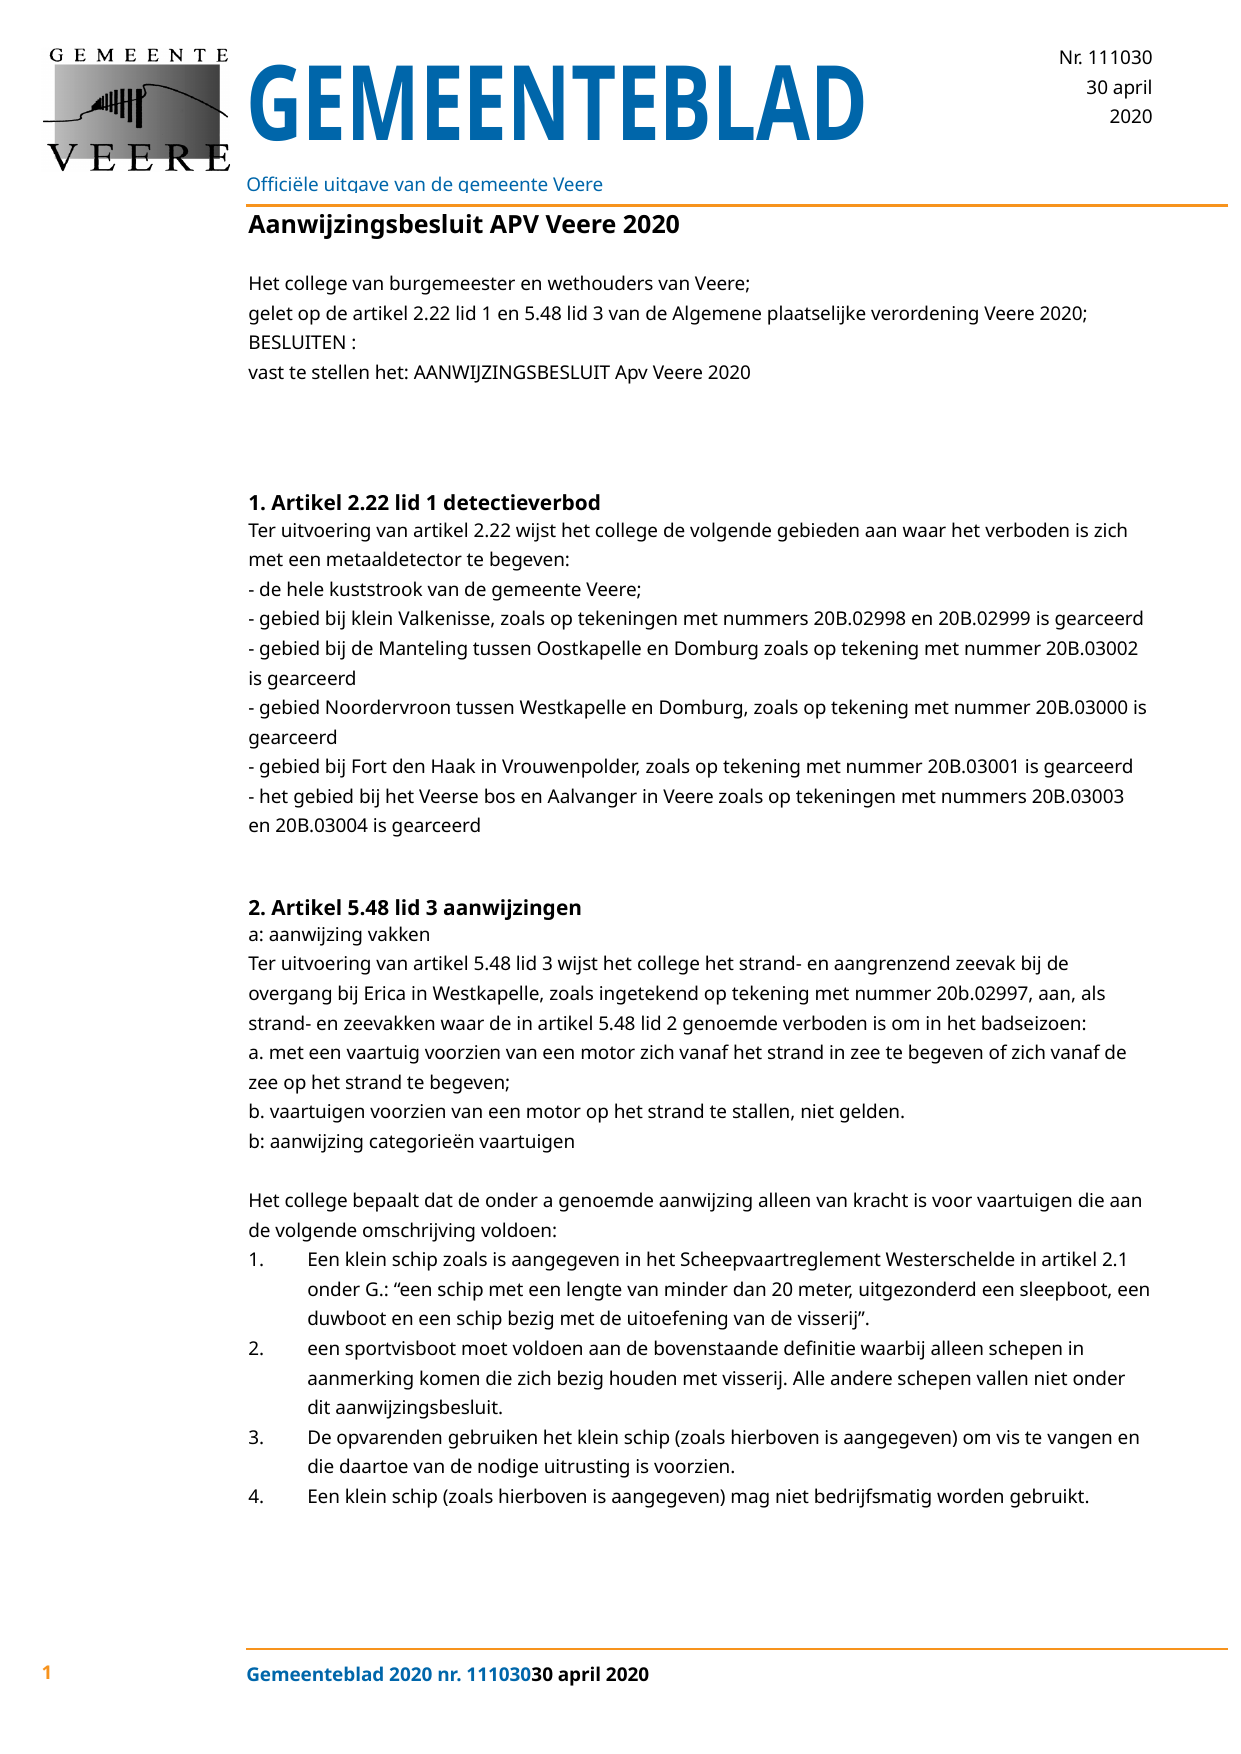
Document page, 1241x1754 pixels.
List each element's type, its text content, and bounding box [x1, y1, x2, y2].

text - gebied bij Fort den Haak in Vrouwenpolder, zoals op tekening met nummer 20B.03001 is gearceerd [248, 753, 1152, 779]
text 1. Artikel 2.22 lid 1 detectieverbod [248, 488, 1152, 517]
text a. met een vaartuig voorzien van een motor zich vanaf het strand in zee te begeven of zich vanaf de zee op het strand te begeven; [248, 1039, 1152, 1095]
text BESLUITEN : [248, 329, 1152, 355]
list Een klein schip zoals is aangegeven in het Scheepvaartreglement Westerschelde in artikel 2.1 onder G.: “een schip met een lengte van minder dan 20 meter, uitgezonderd een sleepboot, een duwboot en een schip bezig met de uitoefening van de visserij”. [248, 1246, 1152, 1331]
text - het gebied bij het Veerse bos en Aalvanger in Veere zoals op tekeningen met nummers 20B.03003 en 20B.03004 is gearceerd [248, 783, 1152, 838]
list een sportvisboot moet voldoen aan de bovenstaande definitie waarbij alleen schepen in aanmerking komen die zich bezig houden met visserij. Alle andere schepen vallen niet onder dit aanwijzingsbesluit. [248, 1335, 1152, 1420]
text - de hele kuststrook van de gemeente Veere; [248, 576, 1152, 602]
text 2. Artikel 5.48 lid 3 aanwijzingen [248, 893, 1152, 921]
picture [41, 47, 231, 172]
text Ter uitvoering van artikel 5.48 lid 3 wijst het college het strand- en aangrenzend zeevak bij de overgang bij Erica in Westkapelle, zoals ingetekend op tekening met nummer 20b.02997, aan, als strand- en zeevakken waar de in artikel 5.48 lid 2 genoemde verboden is om in het badseizoen: [248, 951, 1152, 1036]
text vast te stellen het: AANWIJZINGSBESLUIT Apv Veere 2020 [248, 359, 1152, 385]
text Ter uitvoering van artikel 2.22 wijst het college de volgende gebieden aan waar het verboden is zich met een metaaldetector te begeven: [248, 517, 1152, 572]
text Het college van burgemeester en wethouders van Veere; [248, 270, 1152, 296]
text b: aanwijzing categorieën vaartuigen [248, 1128, 1152, 1154]
text Het college bepaalt dat de onder a genoemde aanwijzing alleen van kracht is voor vaartuigen die aan de volgende omschrijving voldoen: [248, 1187, 1152, 1243]
text - gebied bij de Manteling tussen Oostkapelle en Domburg zoals op tekening met nummer 20B.03002 is gearceerd [248, 635, 1152, 690]
list Een klein schip (zoals hierboven is aangegeven) mag niet bedrijfsmatig worden gebruikt. [248, 1483, 1152, 1509]
text gelet op de artikel 2.22 lid 1 en 5.48 lid 3 van de Algemene plaatselijke verordening Veere 2020; [248, 300, 1152, 326]
list De opvarenden gebruiken het klein schip (zoals hierboven is aangegeven) om vis te vangen en die daartoe van de nodige uitrusting is voorzien. [248, 1424, 1152, 1479]
text - gebied Noordervroon tussen Westkapelle en Domburg, zoals op tekening met nummer 20B.03000 is gearceerd [248, 694, 1152, 749]
text a: aanwijzing vakken [248, 921, 1152, 947]
text Aanwijzingsbesluit APV Veere 2020 [248, 207, 1152, 241]
text b. vaartuigen voorzien van een motor op het strand te stallen, niet gelden. [248, 1098, 1152, 1124]
text - gebied bij klein Valkenisse, zoals op tekeningen met nummers 20B.02998 en 20B.02999 is gearceerd [248, 606, 1152, 631]
